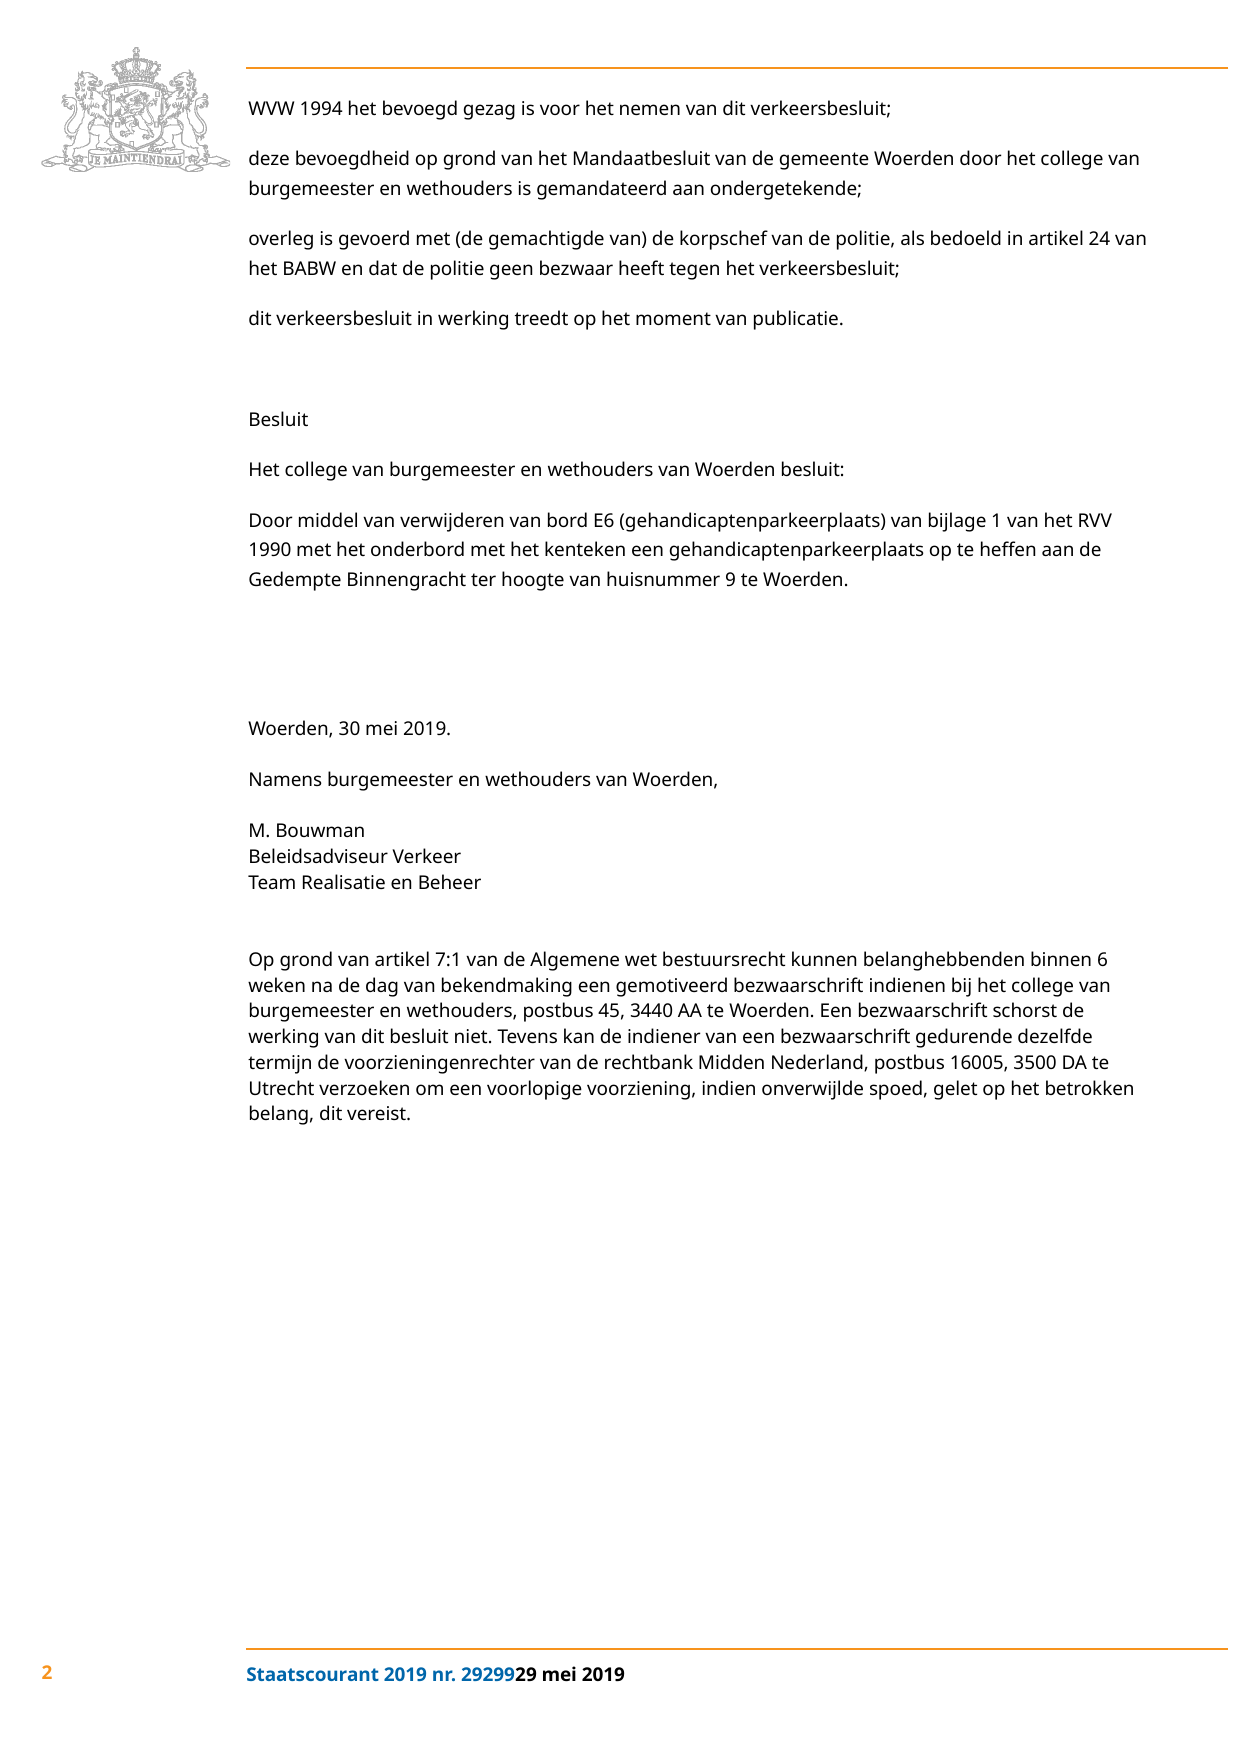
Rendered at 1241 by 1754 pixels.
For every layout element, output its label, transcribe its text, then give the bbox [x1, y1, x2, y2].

text Het college van burgemeester en wethouders van Woerden besluit: [248, 456, 1152, 482]
text Woerden, 30 mei 2019. [248, 715, 1152, 740]
text dit verkeersbesluit in werking treedt op het moment van publicatie. [248, 305, 1152, 331]
picture [41, 47, 231, 172]
text overleg is gevoerd met (de gemachtigde van) de korpschef van de politie, als bedoeld in artikel 24 van het BABW en dat de politie geen bezwaar heeft tegen het verkeersbesluit; [248, 225, 1152, 281]
text WVW 1994 het bevoegd gezag is voor het nemen van dit verkeersbesluit; [248, 95, 1152, 121]
text Op grond van artikel 7:1 van de Algemene wet bestuursrecht kunnen belanghebbenden binnen 6 weken na de dag van bekendmaking een gemotiveerd bezwaarschrift indienen bij het college van burgemeester en wethouders, postbus 45, 3440 AA te Woerden. Een bezwaarschrift schorst de werking van dit besluit niet. Tevens kan de indiener van een bezwaarschrift gedurende dezelfde termijn de voorzieningenrechter van de rechtbank Midden Nederland, postbus 16005, 3500 DA te Utrecht verzoeken om een voorlopige voorziening, indien onverwijlde spoed, gelet op het betrokken belang, dit vereist. [248, 946, 1152, 1126]
text Namens burgemeester en wethouders van Woerden, [248, 766, 1152, 792]
text Besluit [248, 406, 1152, 432]
text Door middel van verwijderen van bord E6 (gehandicaptenparkeerplaats) van bijlage 1 van het RVV 1990 met het onderbord met het kenteken een gehandicaptenparkeerplaats op te heffen aan de Gedempte Binnengracht ter hoogte van huisnummer 9 te Woerden. [248, 507, 1152, 592]
text M. Bouwman [248, 818, 1152, 843]
text Team Realisatie en Beheer [248, 869, 1152, 895]
text Beleidsadviseur Verkeer [248, 843, 1152, 869]
text deze bevoegdheid op grond van het Mandaatbesluit van de gemeente Woerden door het college van burgemeester en wethouders is gemandateerd aan ondergetekende; [248, 145, 1152, 201]
